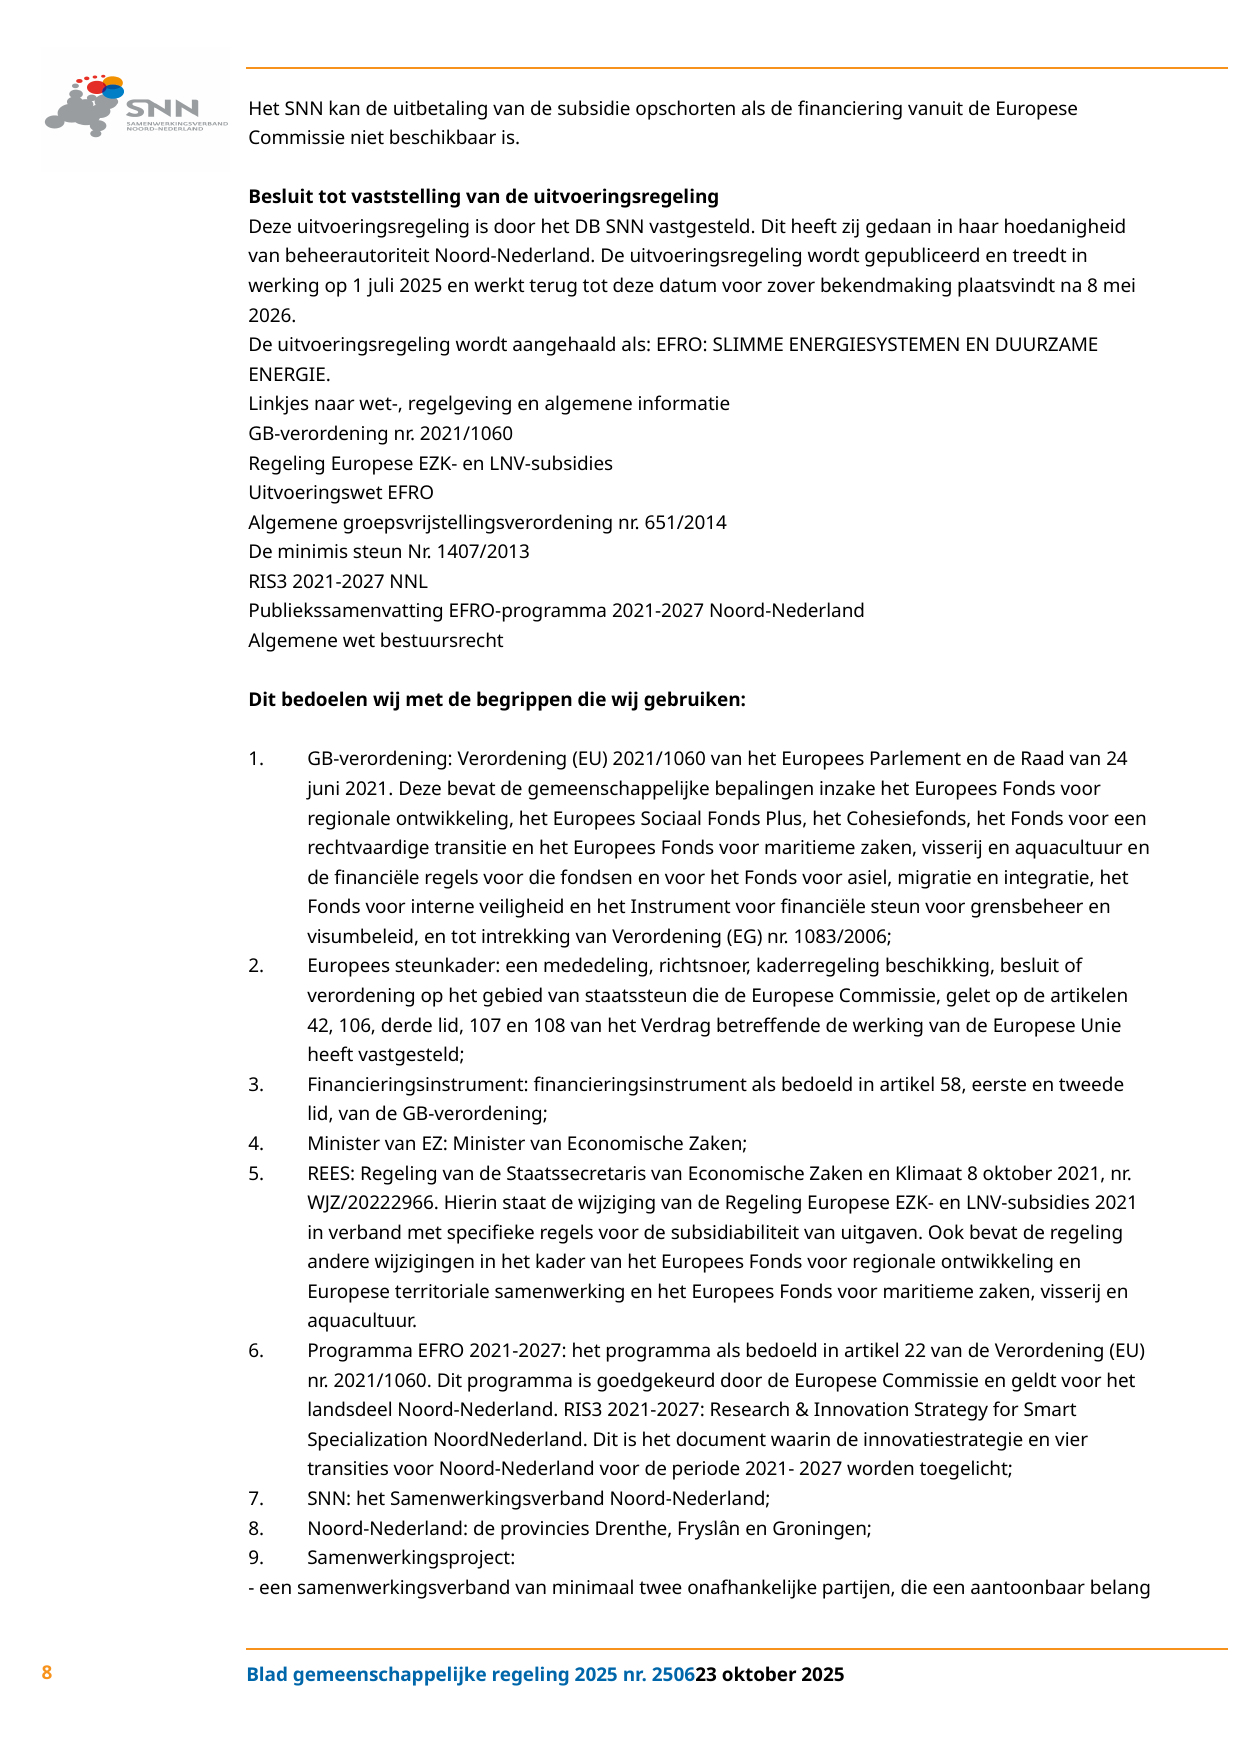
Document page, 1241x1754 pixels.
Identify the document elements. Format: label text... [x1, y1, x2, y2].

text Deze uitvoeringsregeling is door het DB SNN vastgesteld. Dit heeft zij gedaan in haar hoedanigheid van beheerautoriteit Noord-Nederland. De uitvoeringsregeling wordt gepubliceerd en treedt in werking op 1 juli 2025 en werkt terug tot deze datum voor zover bekendmaking plaatsvindt na 8 mei 2026. [248, 213, 1152, 328]
text Publiekssamenvatting EFRO-programma 2021-2027 Noord-Nederland [248, 598, 1152, 623]
text GB-verordening nr. 2021/1060 [248, 420, 1152, 446]
text De uitvoeringsregeling wordt aangehaald als: EFRO: SLIMME ENERGIESYSTEMEN EN DUURZAME ENERGIE. [248, 331, 1152, 387]
list Financieringsinstrument: financieringsinstrument als bedoeld in artikel 58, eerste en tweede lid, van de GB-verordening; [248, 1071, 1152, 1126]
list Programma EFRO 2021-2027: het programma als bedoeld in artikel 22 van de Verordening (EU) nr. 2021/1060. Dit programma is goedgekeurd door de Europese Commissie en geldt voor het landsdeel Noord-Nederland. RIS3 2021-2027: Research & Innovation Strategy for Smart Specialization NoordNederland. Dit is het document waarin de innovatiestrategie en vier transities voor Noord-Nederland voor de periode 2021- 2027 worden toegelicht; [248, 1337, 1152, 1481]
text Het SNN kan de uitbetaling van de subsidie opschorten als de financiering vanuit de Europese Commissie niet beschikbaar is. [248, 95, 1152, 150]
text Besluit tot vaststelling van de uitvoeringsregeling [248, 183, 1152, 209]
text Algemene wet bestuursrecht [248, 627, 1152, 653]
text Algemene groepsvrijstellingsverordening nr. 651/2014 [248, 509, 1152, 535]
text De minimis steun Nr. 1407/2013 [248, 538, 1152, 564]
list Minister van EZ: Minister van Economische Zaken; [248, 1130, 1152, 1156]
text - een samenwerkingsverband van minimaal twee onafhankelijke partijen, die een aantoonbaar belang [248, 1574, 1152, 1600]
text Regeling Europese EZK- en LNV-subsidies [248, 450, 1152, 476]
text Uitvoeringswet EFRO [248, 479, 1152, 505]
text Dit bedoelen wij met de begrippen die wij gebruiken: [248, 686, 1152, 712]
list GB-verordening: Verordening (EU) 2021/1060 van het Europees Parlement en de Raad van 24 juni 2021. Deze bevat de gemeenschappelijke bepalingen inzake het Europees Fonds voor regionale ontwikkeling, het Europees Sociaal Fonds Plus, het Cohesiefonds, het Fonds voor een rechtvaardige transitie en het Europees Fonds voor maritieme zaken, visserij en aquacultuur en de financiële regels voor die fondsen en voor het Fonds voor asiel, migratie en integratie, het Fonds voor interne veiligheid en het Instrument voor financiële steun voor grensbeheer en visumbeleid, en tot intrekking van Verordening (EG) nr. 1083/2006; [248, 746, 1152, 949]
list REES: Regeling van de Staatssecretaris van Economische Zaken en Klimaat 8 oktober 2021, nr. WJZ/20222966. Hierin staat de wijziging van de Regeling Europese EZK- en LNV-subsidies 2021 in verband met specifieke regels voor de subsidiabiliteit van uitgaven. Ook bevat de regeling andere wijzigingen in het kader van het Europees Fonds voor regionale ontwikkeling en Europese territoriale samenwerking en het Europees Fonds voor maritieme zaken, visserij en aquacultuur. [248, 1160, 1152, 1333]
picture [41, 47, 231, 172]
list SNN: het Samenwerkingsverband Noord-Nederland; [248, 1485, 1152, 1511]
list Europees steunkader: een mededeling, richtsnoer, kaderregeling beschikking, besluit of verordening op het gebied van staatssteun die de Europese Commissie, gelet op de artikelen 42, 106, derde lid, 107 en 108 van het Verdrag betreffende de werking van de Europese Unie heeft vastgesteld; [248, 953, 1152, 1067]
list Noord-Nederland: de provincies Drenthe, Fryslân en Groningen; [248, 1515, 1152, 1541]
text Linkjes naar wet-, regelgeving en algemene informatie [248, 391, 1152, 416]
text RIS3 2021-2027 NNL [248, 568, 1152, 594]
list Samenwerkingsproject: [248, 1544, 1152, 1570]
